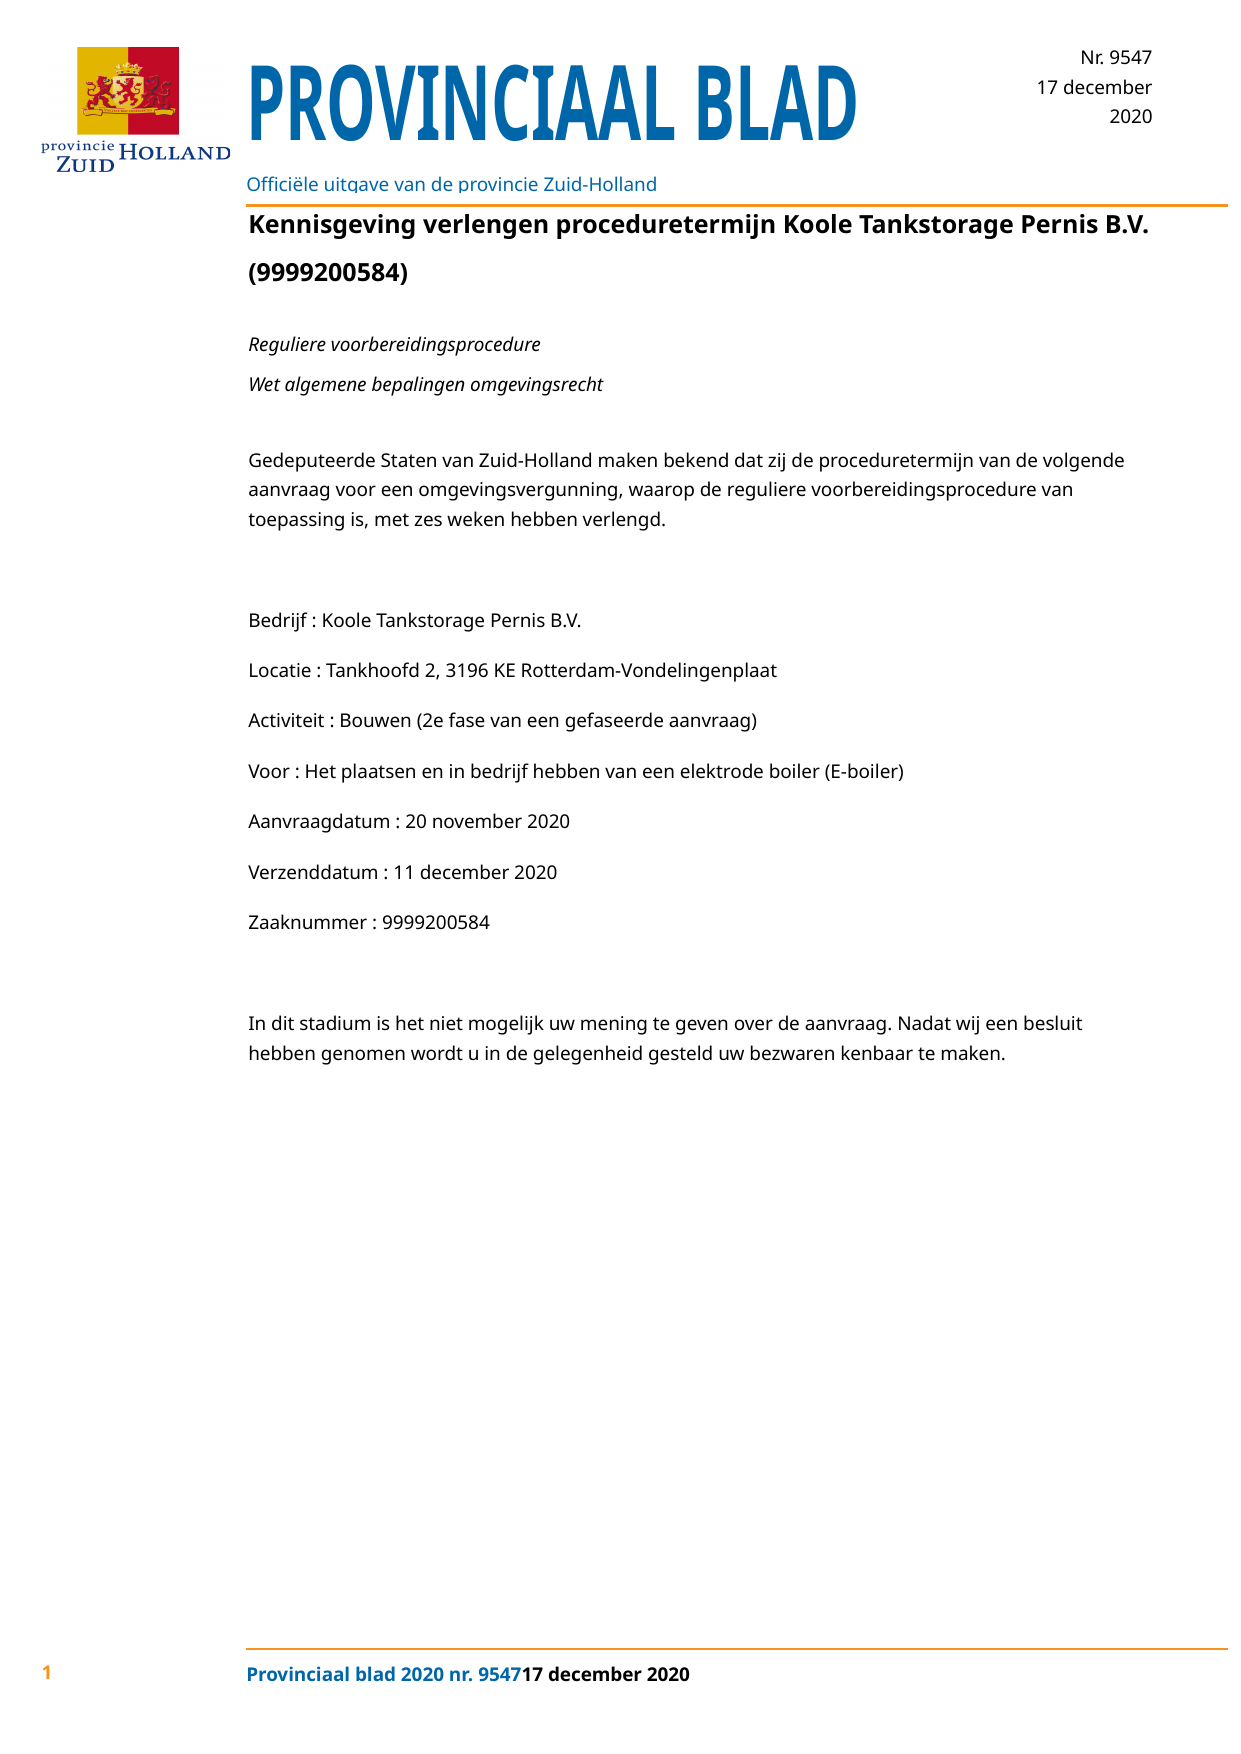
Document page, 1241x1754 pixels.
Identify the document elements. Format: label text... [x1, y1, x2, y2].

text Gedeputeerde Staten van Zuid-Holland maken bekend dat zij de proceduretermijn van de volgende aanvraag voor een omgevingsvergunning, waarop de reguliere voorbereidingsprocedure van toepassing is, met zes weken hebben verlengd. [248, 447, 1152, 532]
text Bedrijf : Koole Tankstorage Pernis B.V. [248, 607, 1152, 633]
text Wet algemene bepalingen omgevingsrecht [248, 371, 1152, 396]
text Zaaknummer : 9999200584 [248, 909, 1152, 935]
text Voor : Het plaatsen en in bedrijf hebben van een elektrode boiler (E-boiler) [248, 758, 1152, 784]
text Reguliere voorbereidingsprocedure [248, 331, 1152, 357]
text Kennisgeving verlengen proceduretermijn Koole Tankstorage Pernis B.V. (9999200584) [248, 207, 1152, 288]
text Locatie : Tankhoofd 2, 3196 KE Rotterdam-Vondelingenplaat [248, 657, 1152, 683]
picture [41, 47, 231, 172]
text Verzenddatum : 11 december 2020 [248, 859, 1152, 885]
text Activiteit : Bouwen (2e fase van een gefaseerde aanvraag) [248, 708, 1152, 733]
text Aanvraagdatum : 20 november 2020 [248, 808, 1152, 834]
text In dit stadium is het niet mogelijk uw mening te geven over de aanvraag. Nadat wij een besluit hebben genomen wordt u in de gelegenheid gesteld uw bezwaren kenbaar te maken. [248, 1010, 1152, 1066]
